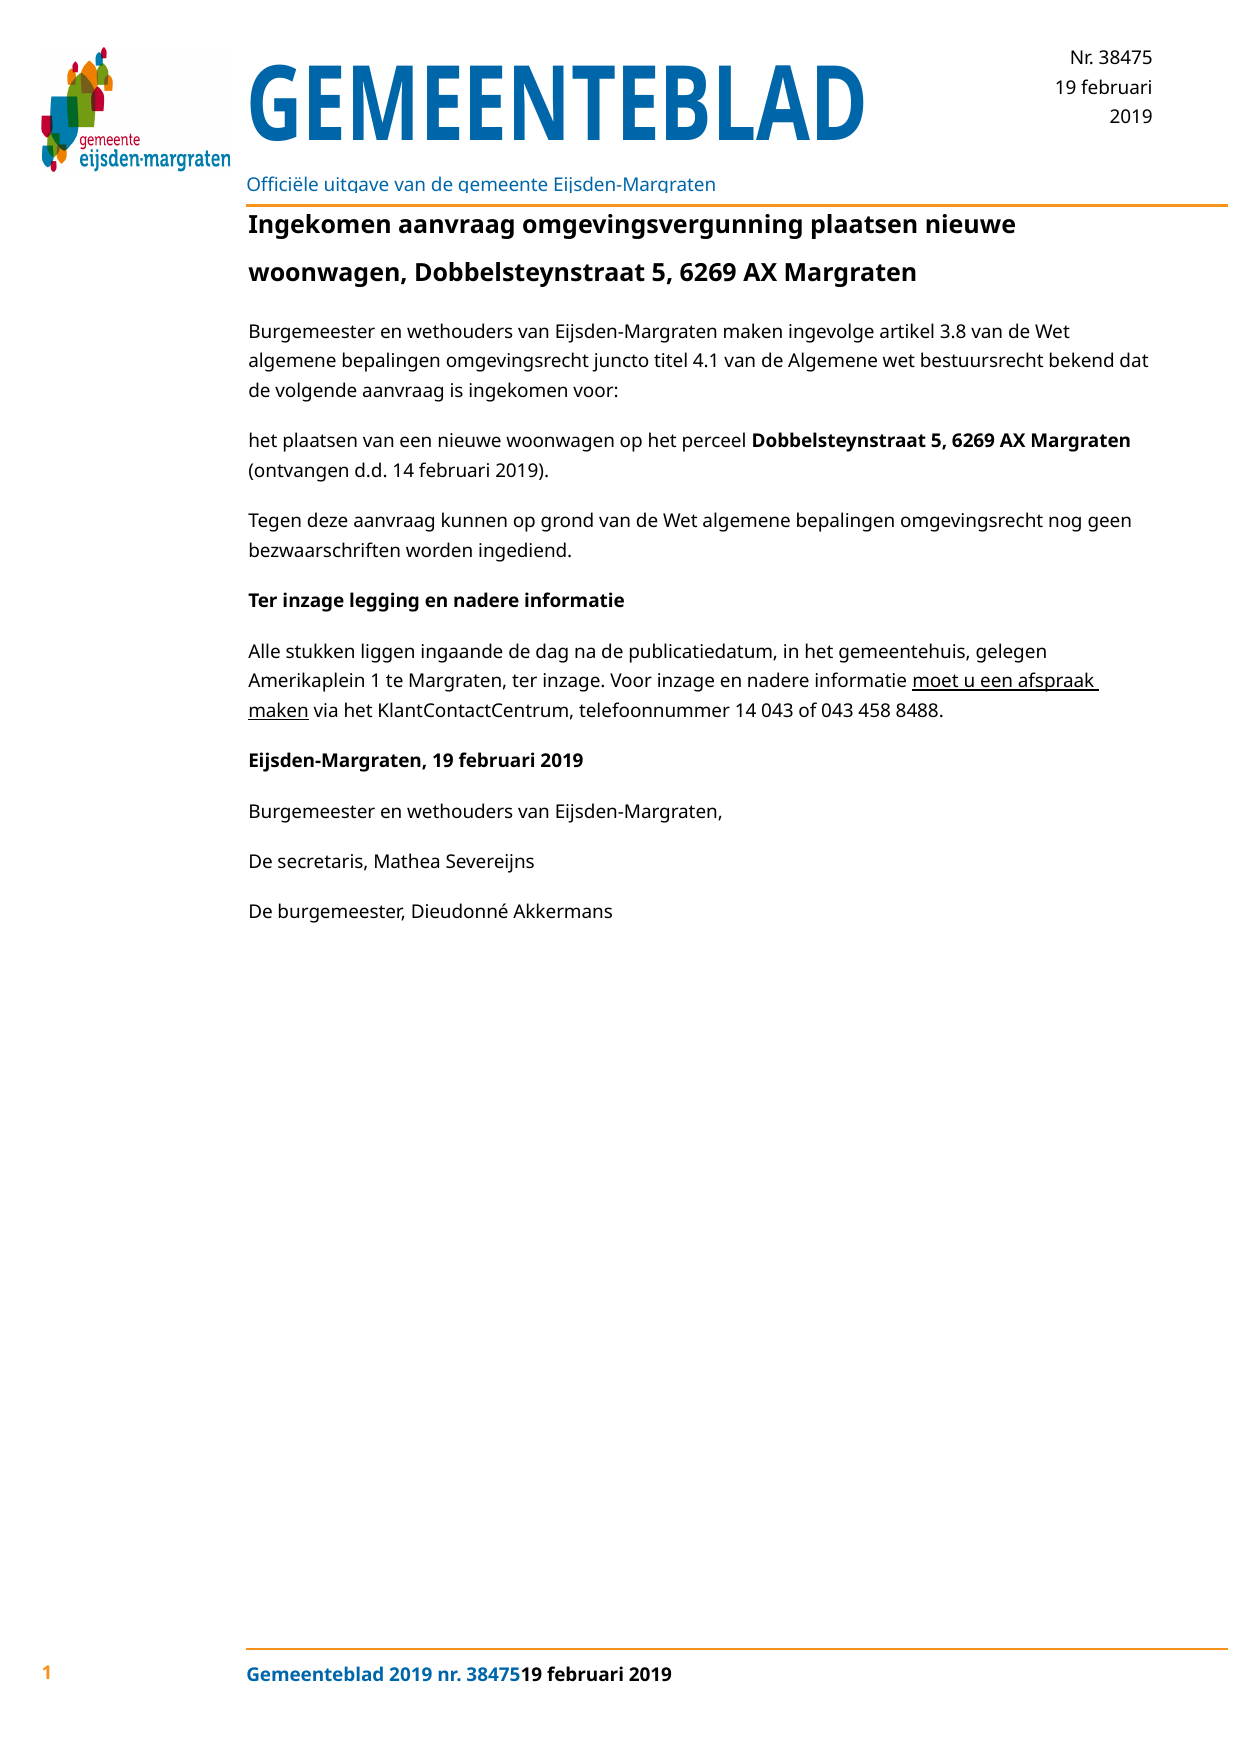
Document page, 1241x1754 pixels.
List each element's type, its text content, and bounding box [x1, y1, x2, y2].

text De secretaris, Mathea Severeijns [248, 848, 1152, 874]
text Burgemeester en wethouders van Eijsden-Margraten maken ingevolge artikel 3.8 van de Wet algemene bepalingen omgevingsrecht juncto titel 4.1 van de Algemene wet bestuursrecht bekend dat de volgende aanvraag is ingekomen voor: [248, 318, 1152, 403]
text Eijsden-Margraten, 19 februari 2019 [248, 747, 1152, 773]
text het plaatsen van een nieuwe woonwagen op het perceel Dobbelsteynstraat 5, 6269 AX Margraten (ontvangen d.d. 14 februari 2019). [248, 427, 1152, 483]
text Ter inzage legging en nadere informatie [248, 587, 1152, 613]
text Alle stukken liggen ingaande de dag na de publicatiedatum, in het gemeentehuis, gelegen Amerikaplein 1 te Margraten, ter inzage. Voor inzage en nadere informatie moet u een afspraak maken via het KlantContactCentrum, telefoonnummer 14 043 of 043 458 8488. [248, 638, 1152, 723]
text De burgemeester, Dieudonné Akkermans [248, 899, 1152, 924]
text Ingekomen aanvraag omgevingsvergunning plaatsen nieuwe woonwagen, Dobbelsteynstraat 5, 6269 AX Margraten [248, 207, 1152, 288]
picture [41, 47, 231, 172]
text Tegen deze aanvraag kunnen op grond van de Wet algemene bepalingen omgevingsrecht nog geen bezwaarschriften worden ingediend. [248, 507, 1152, 563]
text Burgemeester en wethouders van Eijsden-Margraten, [248, 798, 1152, 824]
